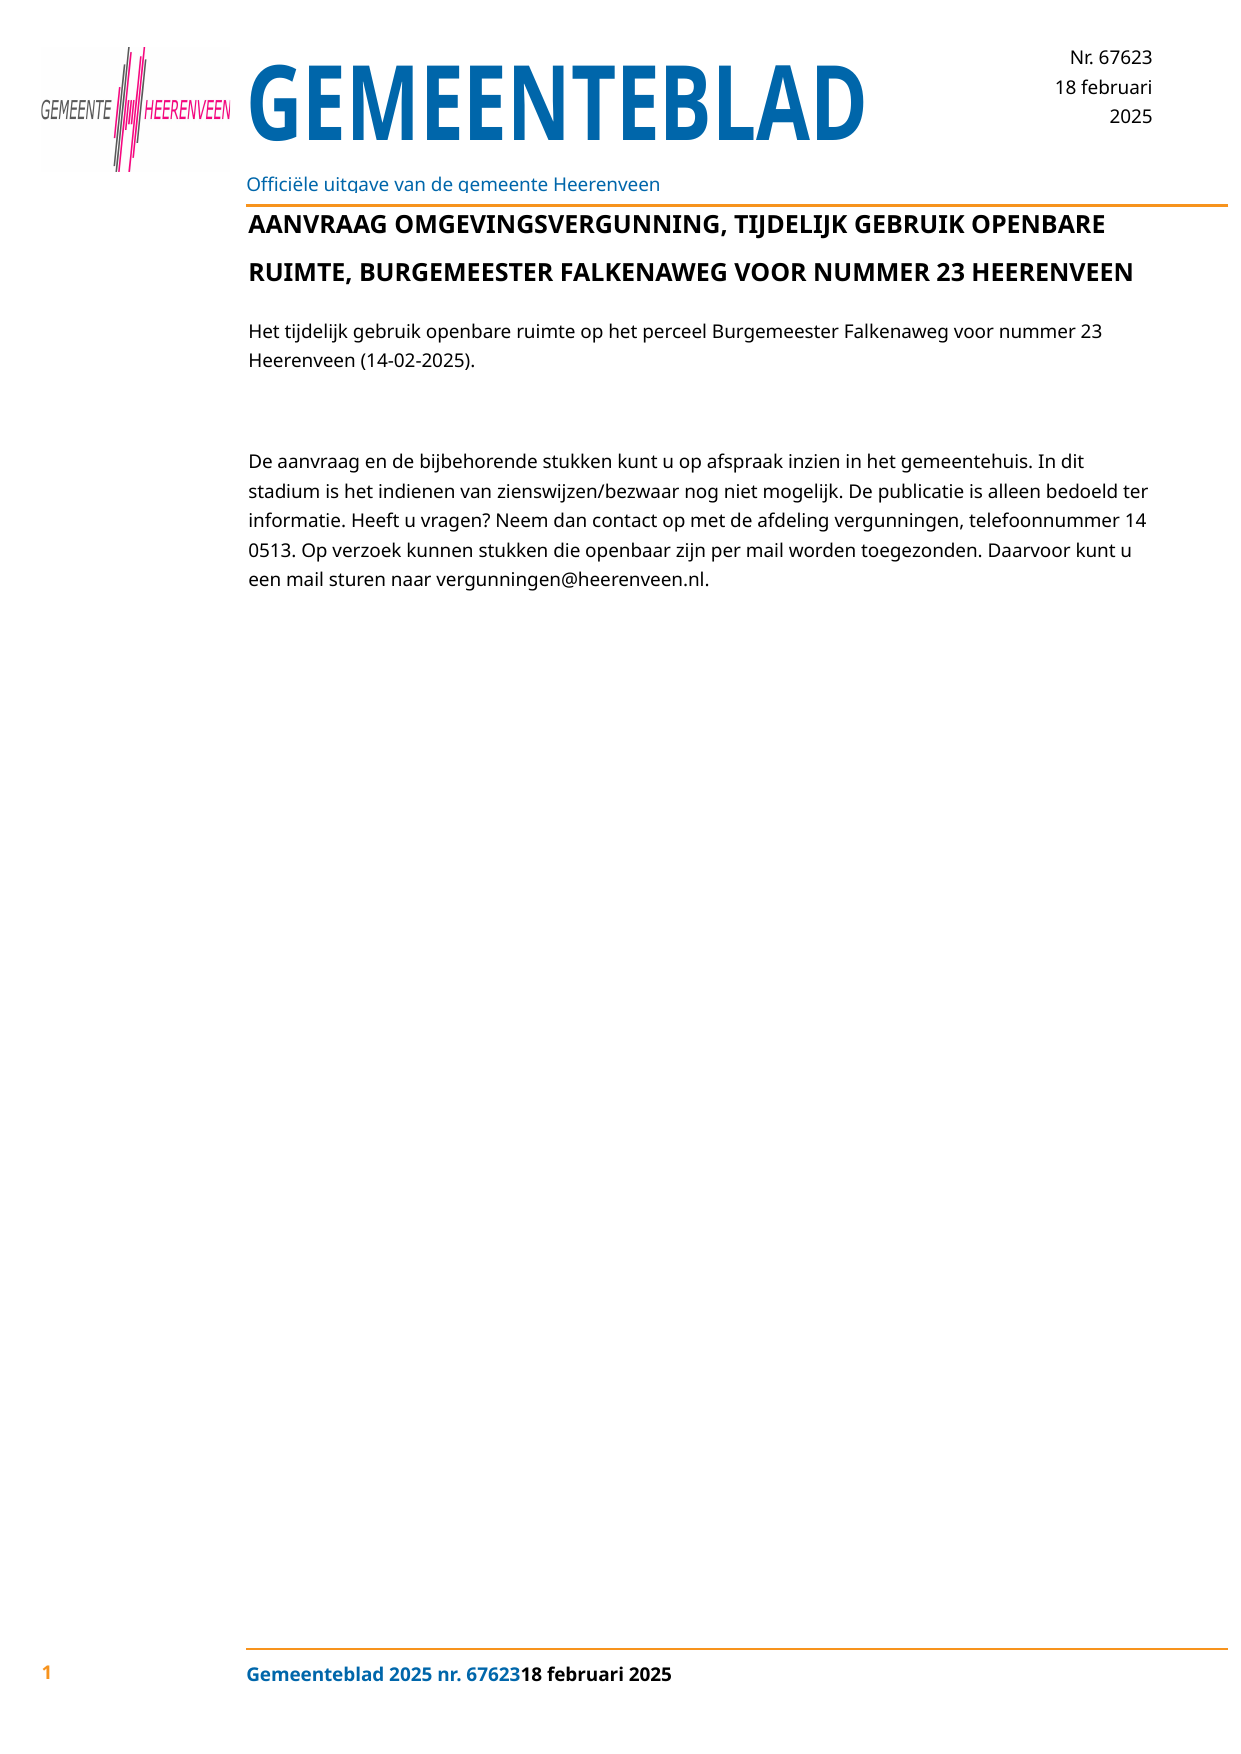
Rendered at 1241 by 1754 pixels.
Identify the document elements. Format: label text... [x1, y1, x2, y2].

text AANVRAAG OMGEVINGSVERGUNNING, TIJDELIJK GEBRUIK OPENBARE RUIMTE, BURGEMEESTER FALKENAWEG VOOR NUMMER 23 HEERENVEEN [248, 207, 1152, 288]
picture [41, 47, 231, 172]
text Het tijdelijk gebruik openbare ruimte op het perceel Burgemeester Falkenaweg voor nummer 23 Heerenveen (14-02-2025). [248, 318, 1152, 373]
text De aanvraag en de bijbehorende stukken kunt u op afspraak inzien in het gemeentehuis. In dit stadium is het indienen van zienswijzen/bezwaar nog niet mogelijk. De publicatie is alleen bedoeld ter informatie. Heeft u vragen? Neem dan contact op met de afdeling vergunningen, telefoonnummer 14 0513. Op verzoek kunnen stukken die openbaar zijn per mail worden toegezonden. Daarvoor kunt u een mail sturen naar vergunningen@heerenveen.nl. [248, 448, 1152, 592]
